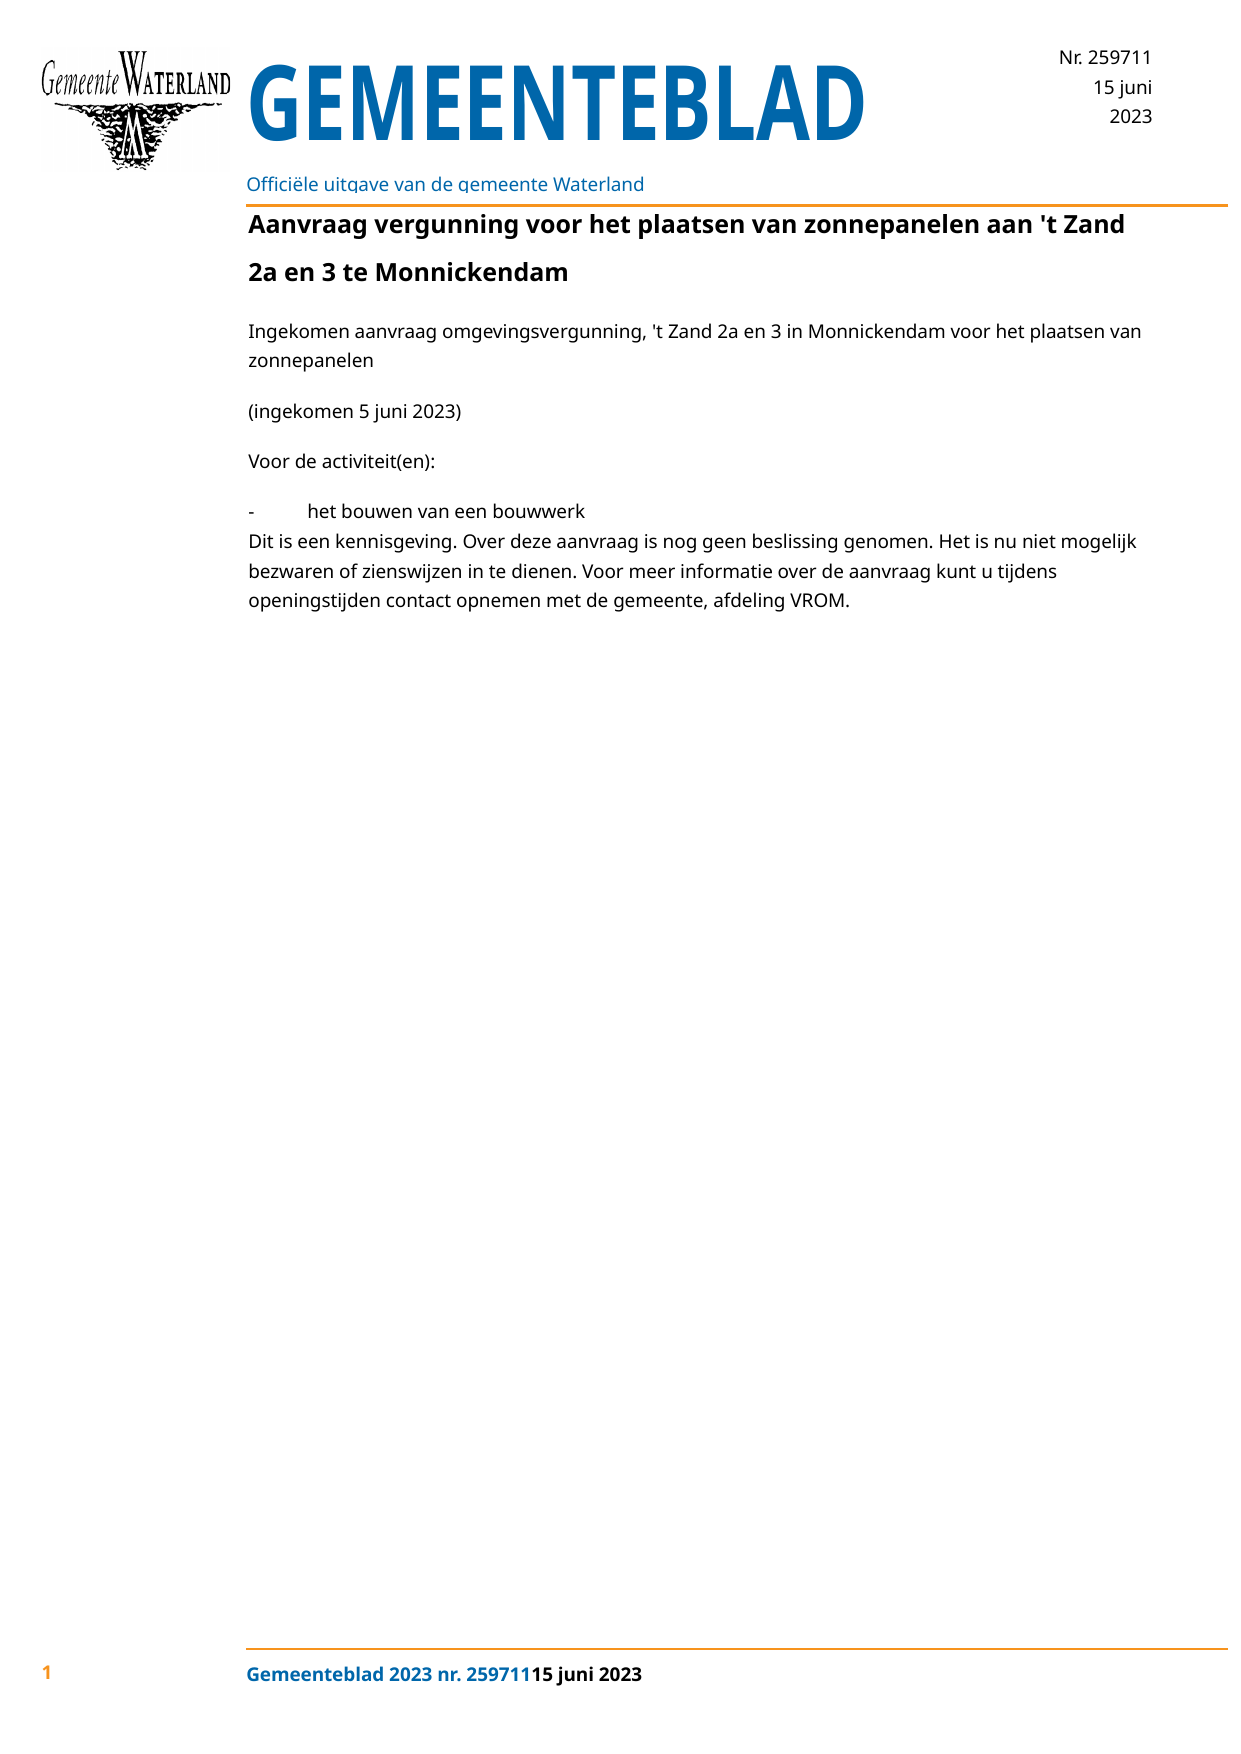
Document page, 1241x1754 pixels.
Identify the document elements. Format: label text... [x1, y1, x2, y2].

picture [41, 47, 231, 172]
text (ingekomen 5 juni 2023) [248, 398, 1152, 424]
text Dit is een kennisgeving. Over deze aanvraag is nog geen beslissing genomen. Het is nu niet mogelijk bezwaren of zienswijzen in te dienen. Voor meer informatie over de aanvraag kunt u tijdens openingstijden contact opnemen met de gemeente, afdeling VROM. [248, 528, 1152, 613]
text Ingekomen aanvraag omgevingsvergunning, 't Zand 2a en 3 in Monnickendam voor het plaatsen van zonnepanelen [248, 318, 1152, 373]
text Voor de activiteit(en): [248, 448, 1152, 474]
text Aanvraag vergunning voor het plaatsen van zonnepanelen aan 't Zand 2a en 3 te Monnickendam [248, 207, 1152, 288]
list het bouwen van een bouwwerk [248, 499, 1152, 524]
